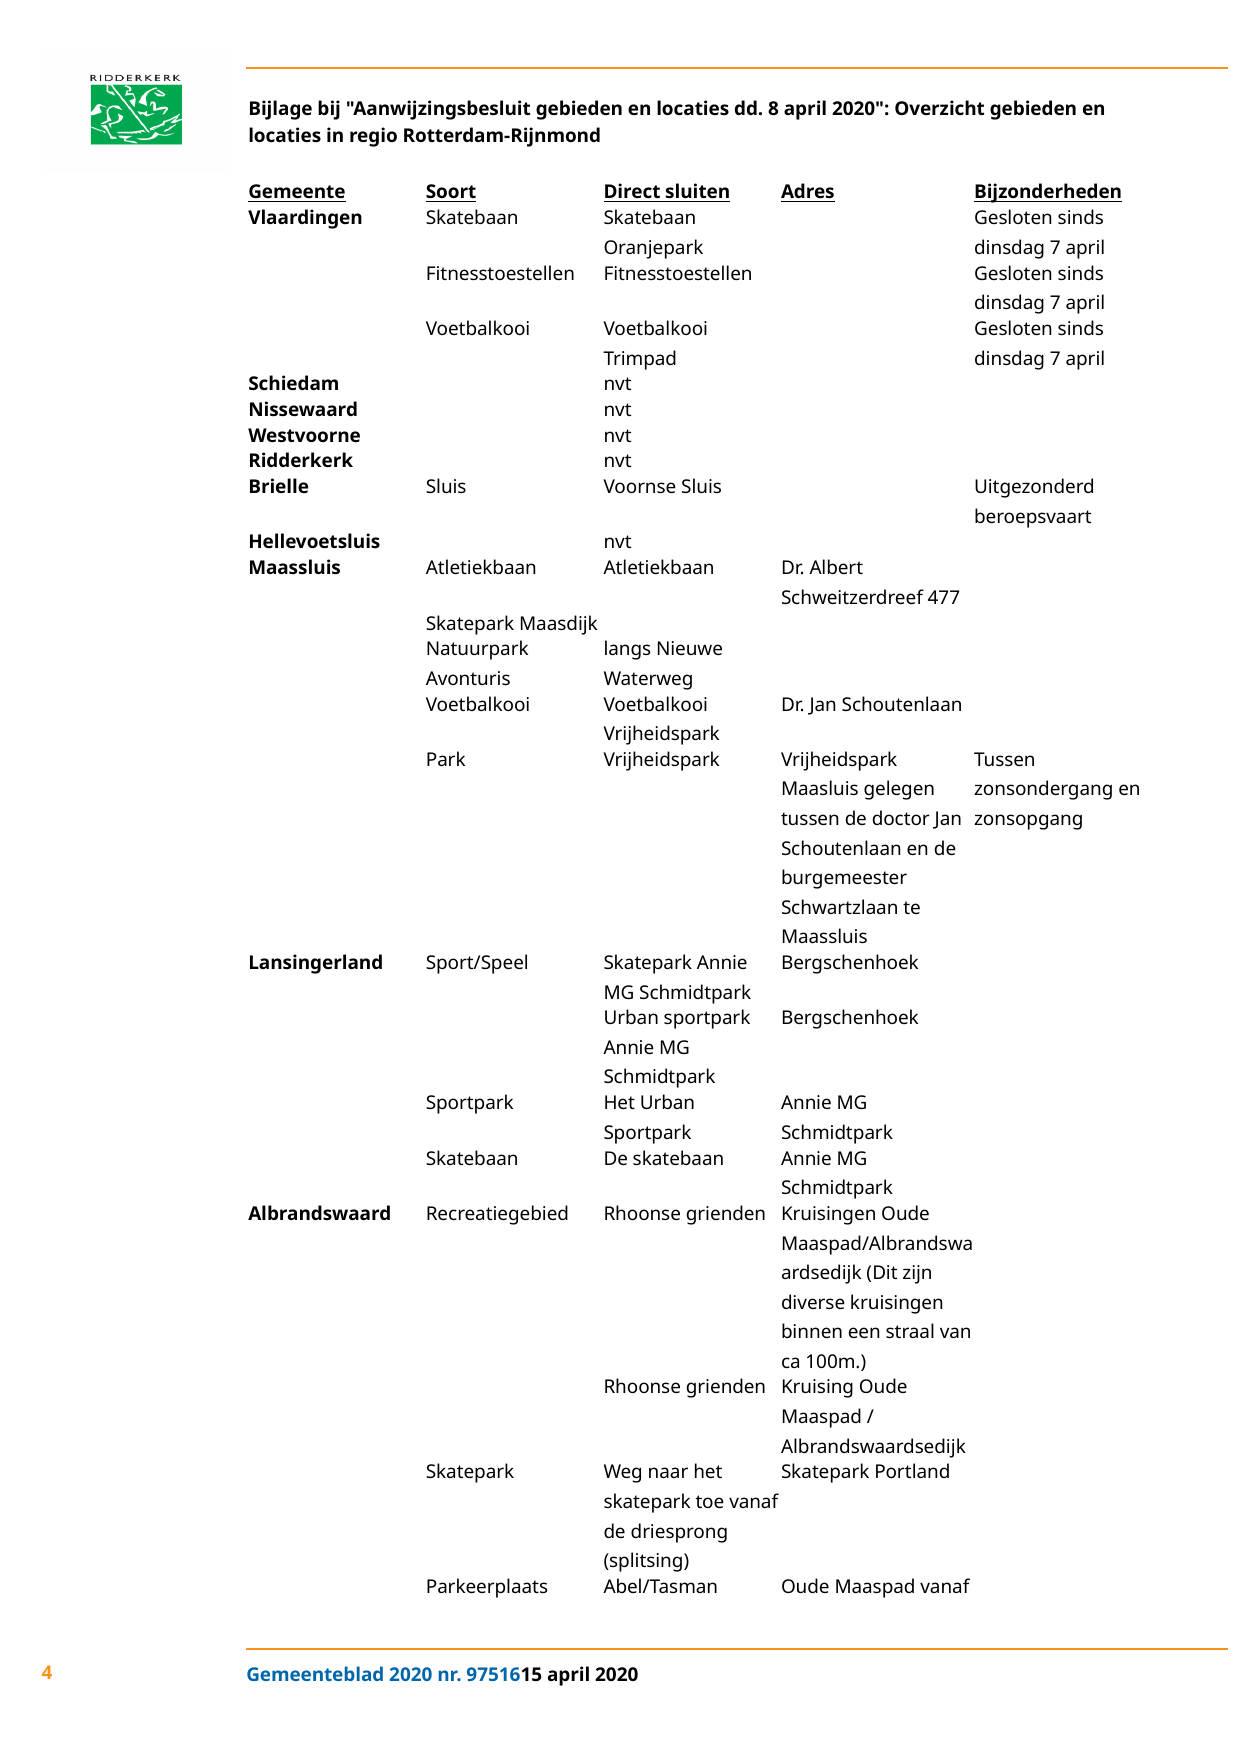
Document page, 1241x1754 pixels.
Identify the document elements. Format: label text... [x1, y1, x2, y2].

table_cell [781, 370, 974, 396]
table_cell Annie MG Schmidtpark [781, 1145, 974, 1200]
picture [41, 47, 231, 172]
table_cell Recreatiegebied [426, 1200, 603, 1459]
table_cell Vrijheidspark Maasluis gelegen tussen de doctor Jan Schoutenlaan en de burgemeester Schwartzlaan te Maassluis [781, 746, 974, 949]
table_cell [974, 529, 1152, 554]
table_cell Bergschenhoek [781, 949, 974, 1004]
table_cell Nissewaard [248, 396, 426, 422]
table_cell Kruisingen Oude Maaspad/Albrandswaardsedijk (Dit zijn diverse kruisingen binnen een straal van ca 100m.) [781, 1200, 974, 1374]
table_cell Tussen zonsondergang en zonsopgang [974, 746, 1152, 949]
table_cell nvt [603, 422, 781, 448]
table_cell Brielle [248, 473, 426, 529]
table_cell [781, 260, 974, 315]
table_cell Park [426, 746, 603, 949]
table_cell Dr. Albert Schweitzerdreef 477 [781, 554, 974, 610]
table_cell [426, 529, 603, 554]
table_cell Uitgezonderd beroepsvaart [974, 473, 1152, 529]
table_cell Parkeerplaats [426, 1573, 603, 1599]
table_cell [974, 554, 1152, 610]
table_cell Voornse Sluis [603, 473, 781, 529]
table_cell Fitnesstoestellen [426, 260, 603, 315]
table_cell [974, 949, 1152, 1004]
table_cell [974, 396, 1152, 422]
table_cell Skatepark Maasdijk [426, 610, 603, 635]
table_cell [426, 448, 603, 473]
table_cell Fitnesstoestellen [603, 260, 781, 315]
table_cell Natuurpark Avonturis [426, 635, 603, 691]
table_cell Gesloten sinds dinsdag 7 april [974, 315, 1152, 370]
table_cell langs Nieuwe Waterweg [603, 635, 781, 691]
table_cell Oude Maaspad vanaf [781, 1573, 974, 1599]
table_cell [781, 205, 974, 260]
table_cell [974, 1200, 1152, 1374]
table_header Soort [426, 179, 603, 204]
table_cell Voetbalkooi [426, 315, 603, 370]
table_cell Skatebaan [426, 205, 603, 260]
table_cell [781, 635, 974, 691]
table_cell [781, 396, 974, 422]
table_cell Atletiekbaan [426, 554, 603, 610]
table_cell Gesloten sinds dinsdag 7 april [974, 205, 1152, 260]
table_cell Het Urban Sportpark [603, 1090, 781, 1145]
table_cell Weg naar het skatepark toe vanaf de driesprong (splitsing) [603, 1459, 781, 1573]
table_cell nvt [603, 529, 781, 554]
table_cell Voetbalkooi Trimpad [603, 315, 781, 370]
table_header Gemeente [248, 179, 426, 204]
table_cell Sluis [426, 473, 603, 529]
table_cell [426, 396, 603, 422]
table_cell [974, 1459, 1152, 1573]
table_cell Skatebaan [426, 1145, 603, 1200]
table_cell Dr. Jan Schoutenlaan [781, 691, 974, 746]
table_cell [974, 1374, 1152, 1459]
table_cell Abel/Tasman [603, 1573, 781, 1599]
table_cell [974, 1145, 1152, 1200]
table_cell Rhoonse grienden [603, 1374, 781, 1459]
table_header Bijzonderheden [974, 179, 1152, 204]
table_cell Sportpark [426, 1090, 603, 1145]
table_cell nvt [603, 448, 781, 473]
table_cell Skatebaan Oranjepark [603, 205, 781, 260]
table_cell [974, 1005, 1152, 1089]
table_header Adres [781, 179, 974, 204]
table_cell [781, 448, 974, 473]
table_cell nvt [603, 396, 781, 422]
table_cell [974, 422, 1152, 448]
table_cell nvt [603, 370, 781, 396]
table_cell [781, 422, 974, 448]
table_cell Voetbalkooi Vrijheidspark [603, 691, 781, 746]
table_cell Skatepark Annie MG Schmidtpark [603, 949, 781, 1004]
table_cell [974, 691, 1152, 746]
table_header Direct sluiten [603, 179, 781, 204]
table_cell Vrijheidspark [603, 746, 781, 949]
table_cell Skatepark [426, 1459, 603, 1573]
table_cell [781, 529, 974, 554]
table_cell Voetbalkooi [426, 691, 603, 746]
table_cell [974, 610, 1152, 635]
table_cell [781, 610, 974, 635]
table_cell Rhoonse grienden [603, 1200, 781, 1374]
table_cell Westvoorne [248, 422, 426, 448]
table_cell [426, 370, 603, 396]
table_cell Kruising Oude Maaspad / Albrandswaardsedijk [781, 1374, 974, 1459]
table_cell [974, 1090, 1152, 1145]
table_cell [974, 635, 1152, 691]
text Bijlage bij "Aanwijzingsbesluit gebieden en locaties dd. 8 april 2020": Overzicht gebieden en locaties in regio Rotterdam-Rijnmond [248, 95, 1152, 149]
table_cell Sport/Speel [426, 949, 603, 1089]
table_cell Atletiekbaan [603, 554, 781, 610]
table_cell Ridderkerk [248, 448, 426, 473]
table_cell Maassluis [248, 554, 426, 949]
table_cell Schiedam [248, 370, 426, 396]
table_cell [781, 473, 974, 529]
table_cell Annie MG Schmidtpark [781, 1090, 974, 1145]
table_cell [781, 315, 974, 370]
table_cell [974, 448, 1152, 473]
table_cell [426, 422, 603, 448]
table_cell Urban sportpark Annie MG Schmidtpark [603, 1005, 781, 1089]
table_cell Vlaardingen [248, 205, 426, 370]
table_cell Lansingerland [248, 949, 426, 1200]
table_cell [603, 610, 781, 635]
table_cell [974, 1573, 1152, 1599]
table_cell Albrandswaard [248, 1200, 426, 1599]
table_cell [974, 370, 1152, 396]
table_cell Skatepark Portland [781, 1459, 974, 1573]
table_cell Hellevoetsluis [248, 529, 426, 554]
table_cell De skatebaan [603, 1145, 781, 1200]
table_cell Bergschenhoek [781, 1005, 974, 1089]
table_cell Gesloten sinds dinsdag 7 april [974, 260, 1152, 315]
